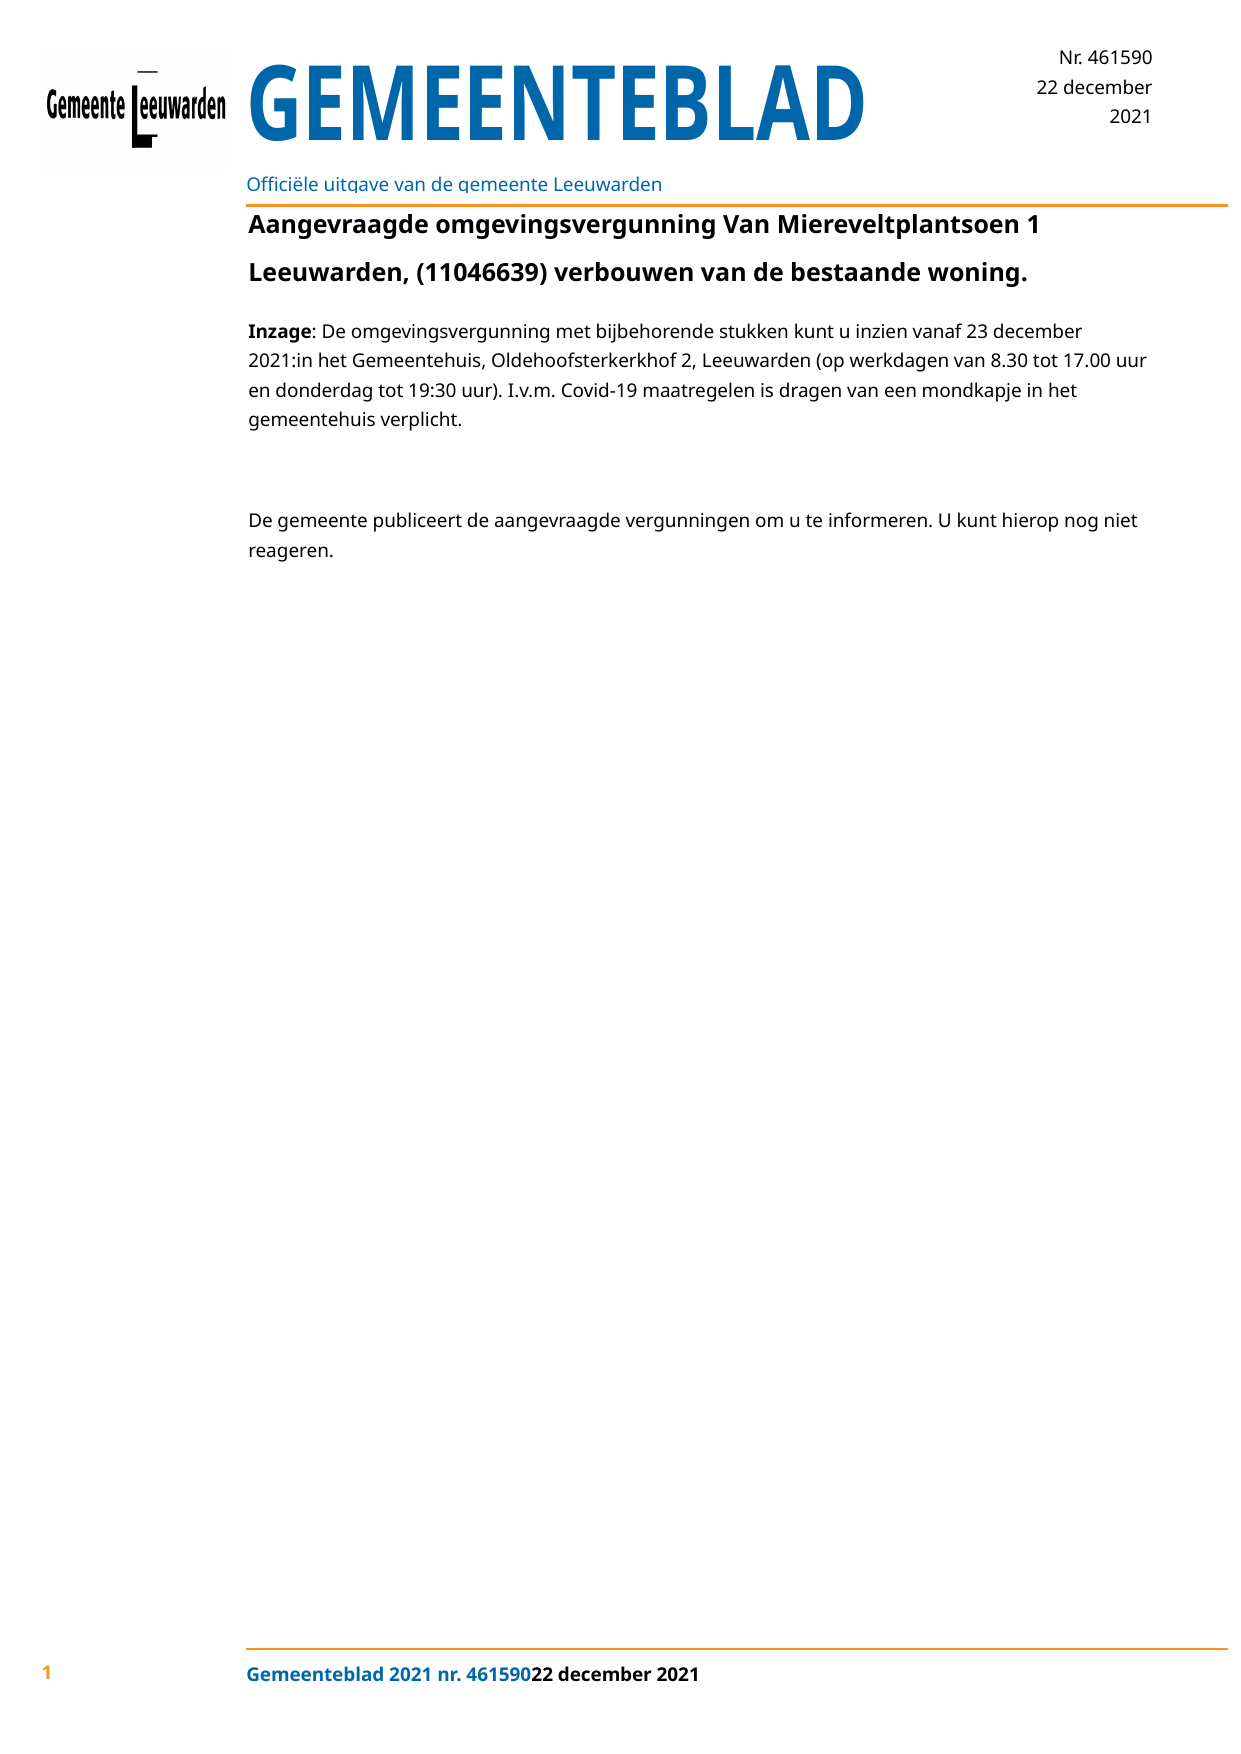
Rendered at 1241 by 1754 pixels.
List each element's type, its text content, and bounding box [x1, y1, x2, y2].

text Inzage: De omgevingsvergunning met bijbehorende stukken kunt u inzien vanaf 23 december 2021:in het Gemeentehuis, Oldehoofsterkerkhof 2, Leeuwarden (op werkdagen van 8.30 tot 17.00 uur en donderdag tot 19:30 uur). I.v.m. Covid-19 maatregelen is dragen van een mondkapje in het gemeentehuis verplicht. [248, 318, 1152, 432]
text Aangevraagde omgevingsvergunning Van Miereveltplantsoen 1 Leeuwarden, (11046639) verbouwen van de bestaande woning. [248, 207, 1152, 288]
picture [41, 47, 231, 172]
text De gemeente publiceert de aangevraagde vergunningen om u te informeren. U kunt hierop nog niet reageren. [248, 507, 1152, 563]
